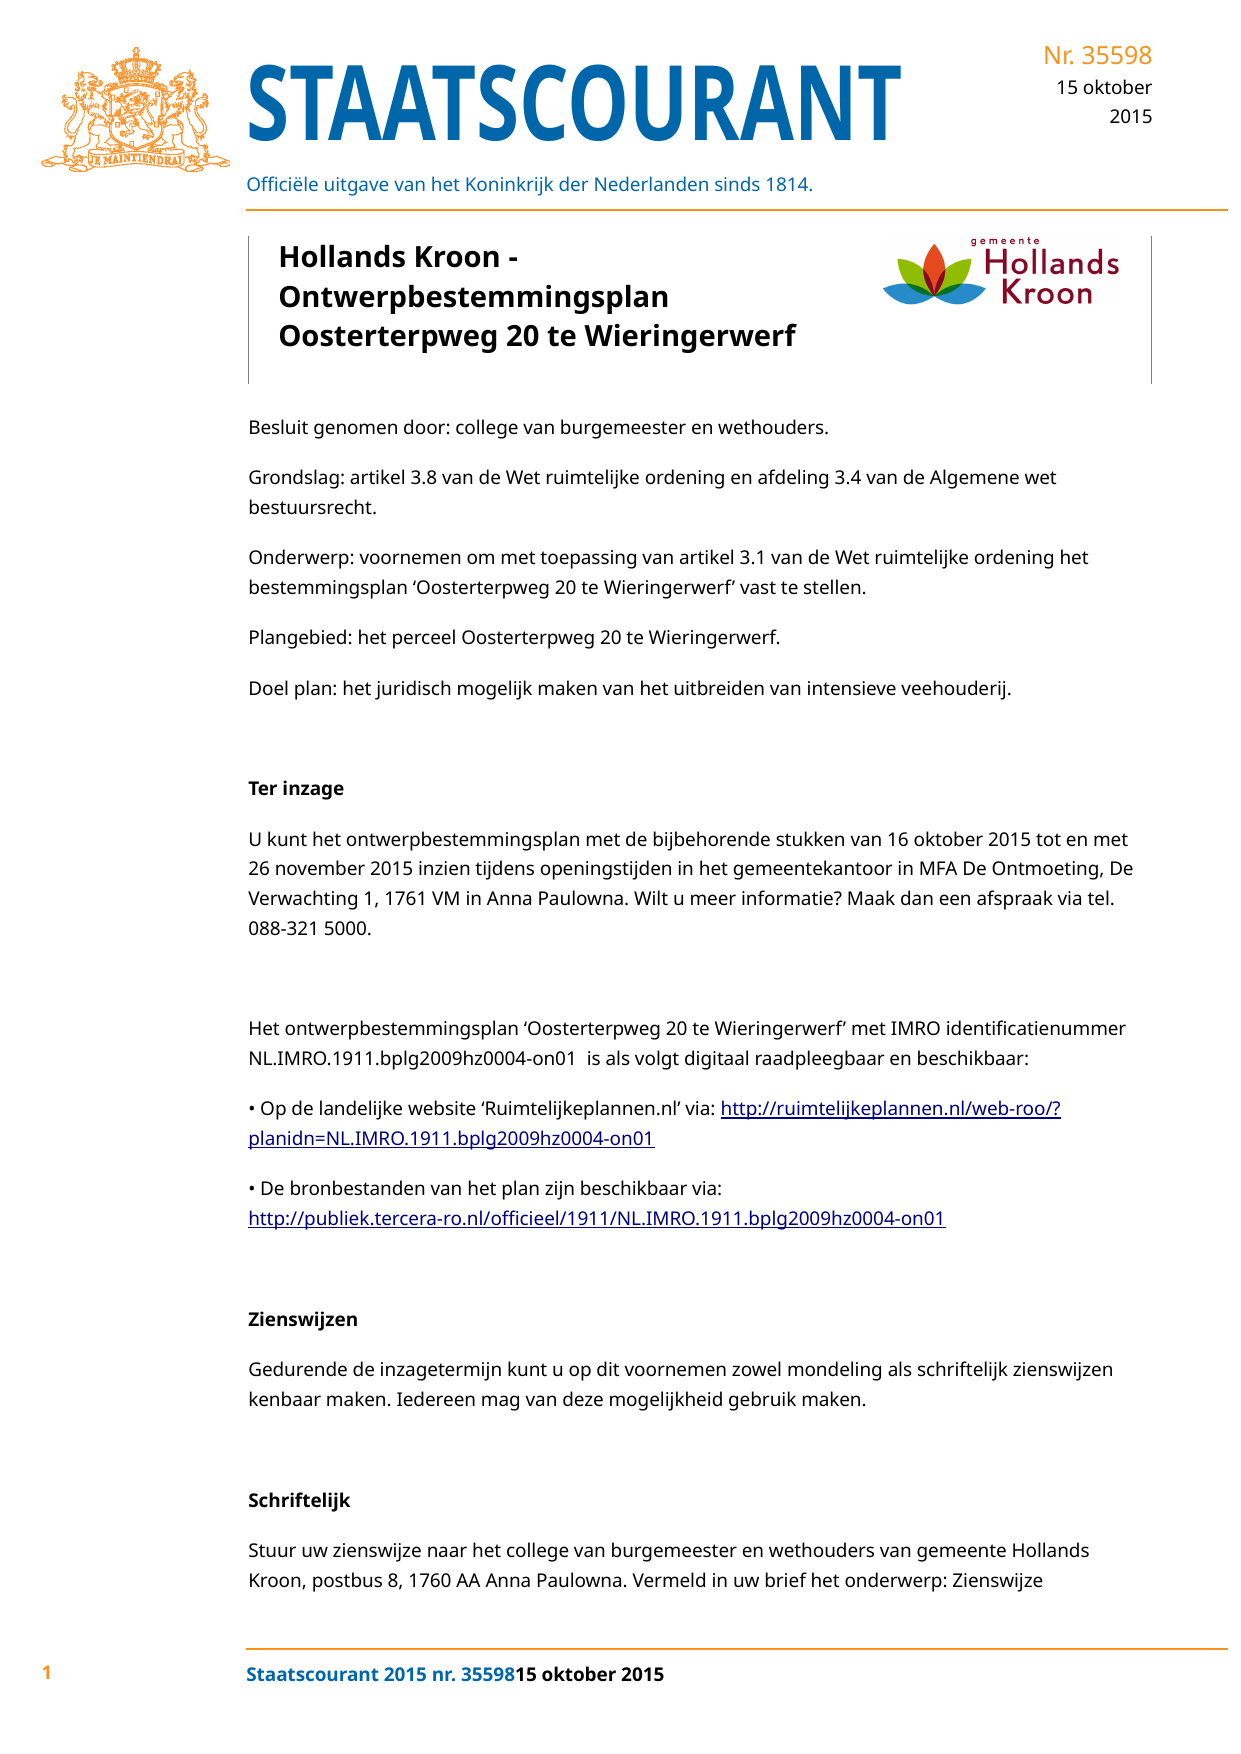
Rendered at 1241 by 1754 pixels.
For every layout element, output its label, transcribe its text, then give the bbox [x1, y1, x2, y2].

text U kunt het ontwerpbestemmingsplan met de bijbehorende stukken van 16 oktober 2015 tot en met 26 november 2015 inzien tijdens openingstijden in het gemeentekantoor in MFA De Ontmoeting, De Verwachting 1, 1761 VM in Anna Paulowna. Wilt u meer informatie? Maak dan een afspraak via tel. 088-321 5000. [248, 826, 1152, 941]
text Doel plan: het juridisch mogelijk maken van het uitbreiden van intensieve veehouderij. [248, 675, 1152, 701]
text Zienswijzen [248, 1306, 1152, 1332]
table_header [850, 236, 1151, 384]
text Plangebied: het perceel Oosterterpweg 20 te Wieringerwerf. [248, 624, 1152, 650]
text Schriftelijk [248, 1487, 1152, 1513]
picture [882, 236, 1119, 305]
text Gedurende de inzagetermijn kunt u op dit voornemen zowel mondeling als schriftelijk zienswijzen kenbaar maken. Iedereen mag van deze mogelijkheid gebruik maken. [248, 1356, 1152, 1412]
text • De bronbestanden van het plan zijn beschikbaar via: http://publiek.tercera-ro.nl/officieel/1911/NL.IMRO.1911.bplg2009hz0004-on01 [248, 1176, 1152, 1231]
text Besluit genomen door: college van burgemeester en wethouders. [248, 414, 1152, 440]
table_header Hollands Kroon - Ontwerpbestemmingsplan Oosterterpweg 20 te Wieringerwerf [249, 236, 850, 384]
text Het ontwerpbestemmingsplan ‘Oosterterpweg 20 te Wieringerwerf’ met IMRO identificatienummer NL.IMRO.1911.bplg2009hz0004-on01 is als volgt digitaal raadpleegbaar en beschikbaar: [248, 1016, 1152, 1071]
picture [41, 47, 231, 172]
text Ter inzage [248, 776, 1152, 801]
text Grondslag: artikel 3.8 van de Wet ruimtelijke ordening en afdeling 3.4 van de Algemene wet bestuursrecht. [248, 464, 1152, 520]
text • Op de landelijke website ‘Ruimtelijkeplannen.nl’ via: http://ruimtelijkeplannen.nl/web-roo/?planidn=NL.IMRO.1911.bplg2009hz0004-on01 [248, 1096, 1152, 1151]
text Onderwerp: voornemen om met toepassing van artikel 3.1 van de Wet ruimtelijke ordening het bestemmingsplan ‘Oosterterpweg 20 te Wieringerwerf’ vast te stellen. [248, 544, 1152, 600]
text Stuur uw zienswijze naar het college van burgemeester en wethouders van gemeente Hollands Kroon, postbus 8, 1760 AA Anna Paulowna. Vermeld in uw brief het onderwerp: Zienswijze [248, 1537, 1152, 1593]
